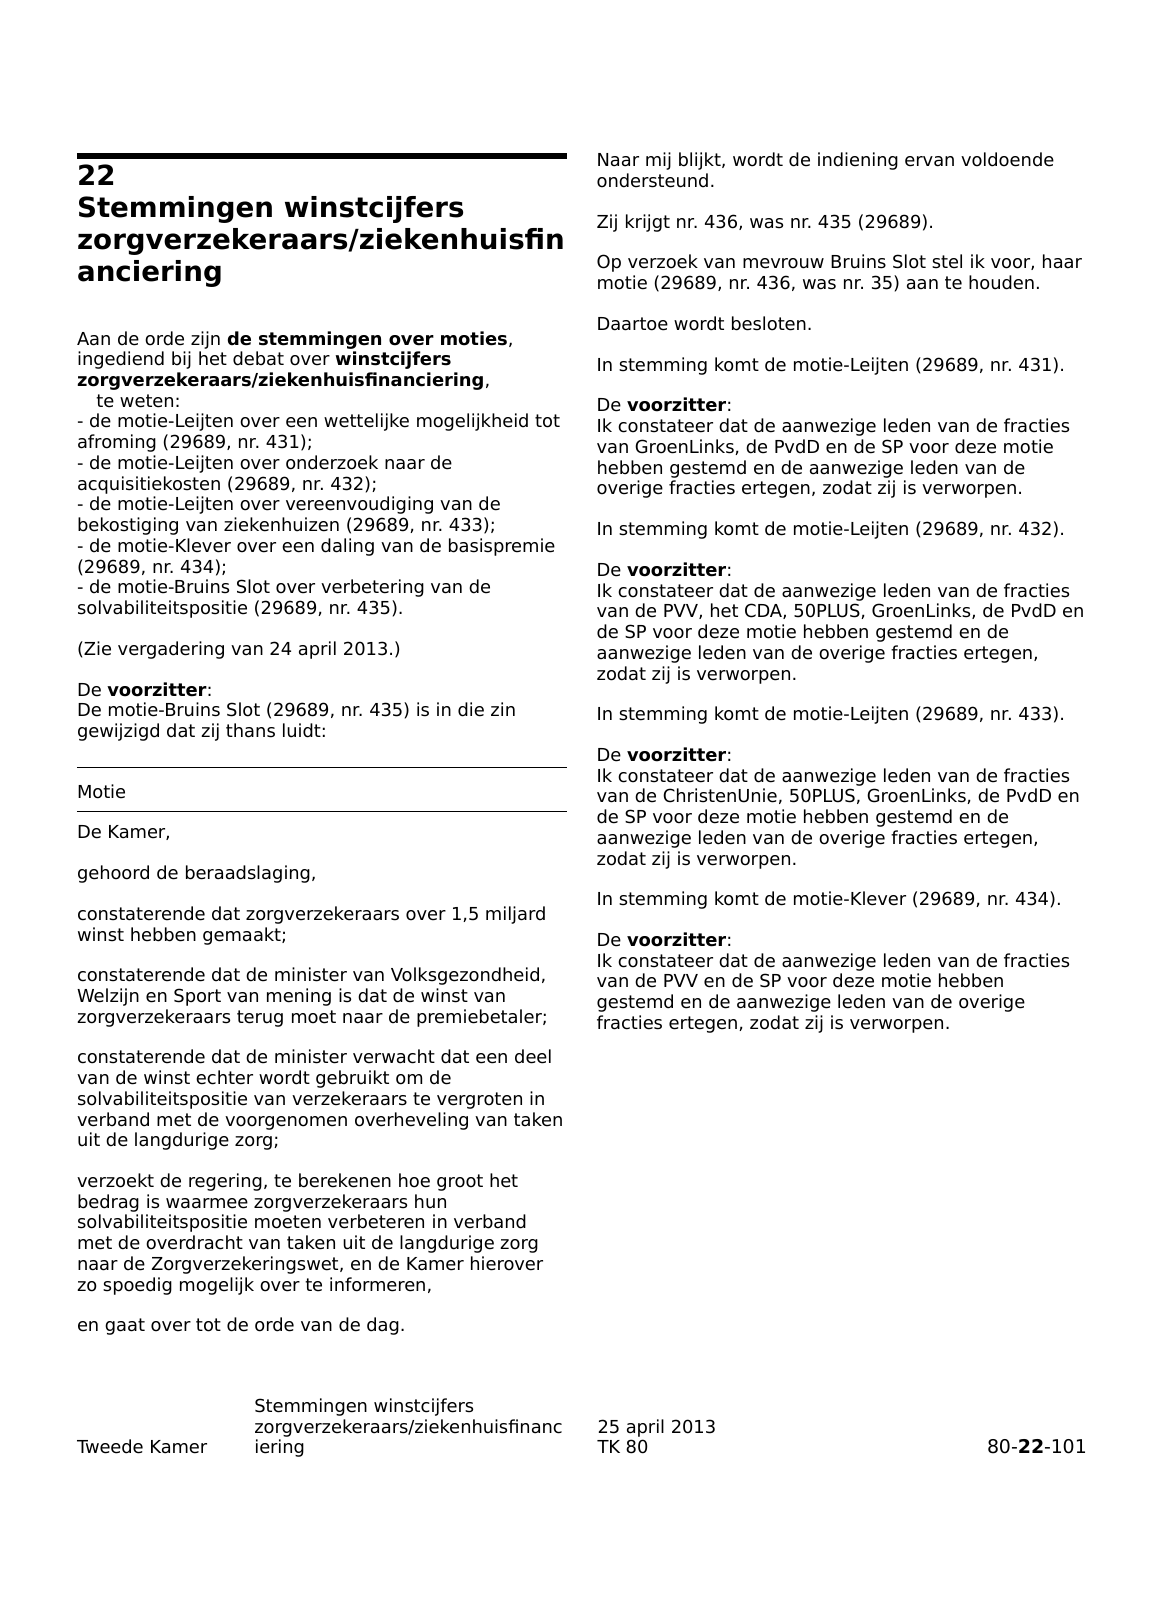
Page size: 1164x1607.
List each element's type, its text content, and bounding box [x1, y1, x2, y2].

text De motie-Bruins Slot (29689, nr. 435) is in die zin gewijzigd dat zij thans luidt: [77, 700, 567, 742]
text De voorzitter: [77, 679, 567, 700]
text verzoekt de regering, te berekenen hoe groot het bedrag is waarmee zorgverzekeraars hun solvabiliteitspositie moeten verbeteren in verband met de overdracht van taken uit de langdurige zorg naar de Zorgverzekeringswet, en de Kamer hierover zo spoedig mogelijk over te informeren, [77, 1171, 567, 1295]
text De Kamer, [77, 822, 567, 843]
text Ik constateer dat de aanwezige leden van de fracties van GroenLinks, de PvdD en de SP voor deze motie hebben gestemd en de aanwezige leden van de overige fracties ertegen, zodat zij is verworpen. [596, 416, 1087, 499]
text constaterende dat de minister van Volksgezondheid, Welzijn en Sport van mening is dat de winst van zorgverzekeraars terug moet naar de premiebetaler; [77, 965, 567, 1027]
text Zij krijgt nr. 436, was nr. 435 (29689). [596, 212, 1087, 232]
text - de motie-Leijten over een wettelijke mogelijkheid tot afroming (29689, nr. 431); [77, 411, 567, 453]
title 22 Stemmingen winstcijfers zorgverzekeraars/ziekenhuisfinanciering [77, 159, 567, 288]
text Aan de orde zijn de stemmingen over moties, ingediend bij het debat over winstcijfers zorgverzekeraars/ziekenhuisfinanciering, [77, 328, 567, 391]
text In stemming komt de motie-Leijten (29689, nr. 433). [596, 704, 1087, 725]
text - de motie-Bruins Slot over verbetering van de solvabiliteitspositie (29689, nr. 435). [77, 577, 567, 619]
text constaterende dat zorgverzekeraars over 1,5 miljard winst hebben gemaakt; [77, 904, 567, 945]
text Daartoe wordt besloten. [596, 314, 1087, 334]
text De voorzitter: [596, 395, 1087, 416]
text De voorzitter: [596, 560, 1087, 580]
text In stemming komt de motie-Klever (29689, nr. 434). [596, 889, 1087, 910]
text - de motie-Klever over een daling van de basispremie (29689, nr. 434); [77, 536, 567, 577]
text te weten: [77, 391, 567, 411]
text gehoord de beraadslaging, [77, 863, 567, 884]
text constaterende dat de minister verwacht dat een deel van de winst echter wordt gebruikt om de solvabiliteitspositie van verzekeraars te vergroten in verband met de voorgenomen overheveling van taken uit de langdurige zorg; [77, 1047, 567, 1151]
text In stemming komt de motie-Leijten (29689, nr. 431). [596, 354, 1087, 375]
text Op verzoek van mevrouw Bruins Slot stel ik voor, haar motie (29689, nr. 436, was nr. 35) aan te houden. [596, 252, 1087, 294]
text Motie [77, 781, 567, 802]
text - de motie-Leijten over onderzoek naar de acquisitiekosten (29689, nr. 432); [77, 453, 567, 494]
text (Zie vergadering van 24 april 2013.) [77, 639, 567, 659]
text Ik constateer dat de aanwezige leden van de fracties van de PVV, het CDA, 50PLUS, GroenLinks, de PvdD en de SP voor deze motie hebben gestemd en de aanwezige leden van de overige fracties ertegen, zodat zij is verworpen. [596, 580, 1087, 684]
text In stemming komt de motie-Leijten (29689, nr. 432). [596, 519, 1087, 540]
text Ik constateer dat de aanwezige leden van de fracties van de PVV en de SP voor deze motie hebben gestemd en de aanwezige leden van de overige fracties ertegen, zodat zij is verworpen. [596, 951, 1087, 1033]
text - de motie-Leijten over vereenvoudiging van de bekostiging van ziekenhuizen (29689, nr. 433); [77, 494, 567, 536]
text Naar mij blijkt, wordt de indiening ervan voldoende ondersteund. [596, 150, 1087, 192]
text De voorzitter: [596, 745, 1087, 766]
text De voorzitter: [596, 930, 1087, 951]
text Ik constateer dat de aanwezige leden van de fracties van de ChristenUnie, 50PLUS, GroenLinks, de PvdD en de SP voor deze motie hebben gestemd en de aanwezige leden van de overige fracties ertegen, zodat zij is verworpen. [596, 766, 1087, 869]
text en gaat over tot de orde van de dag. [77, 1315, 567, 1336]
